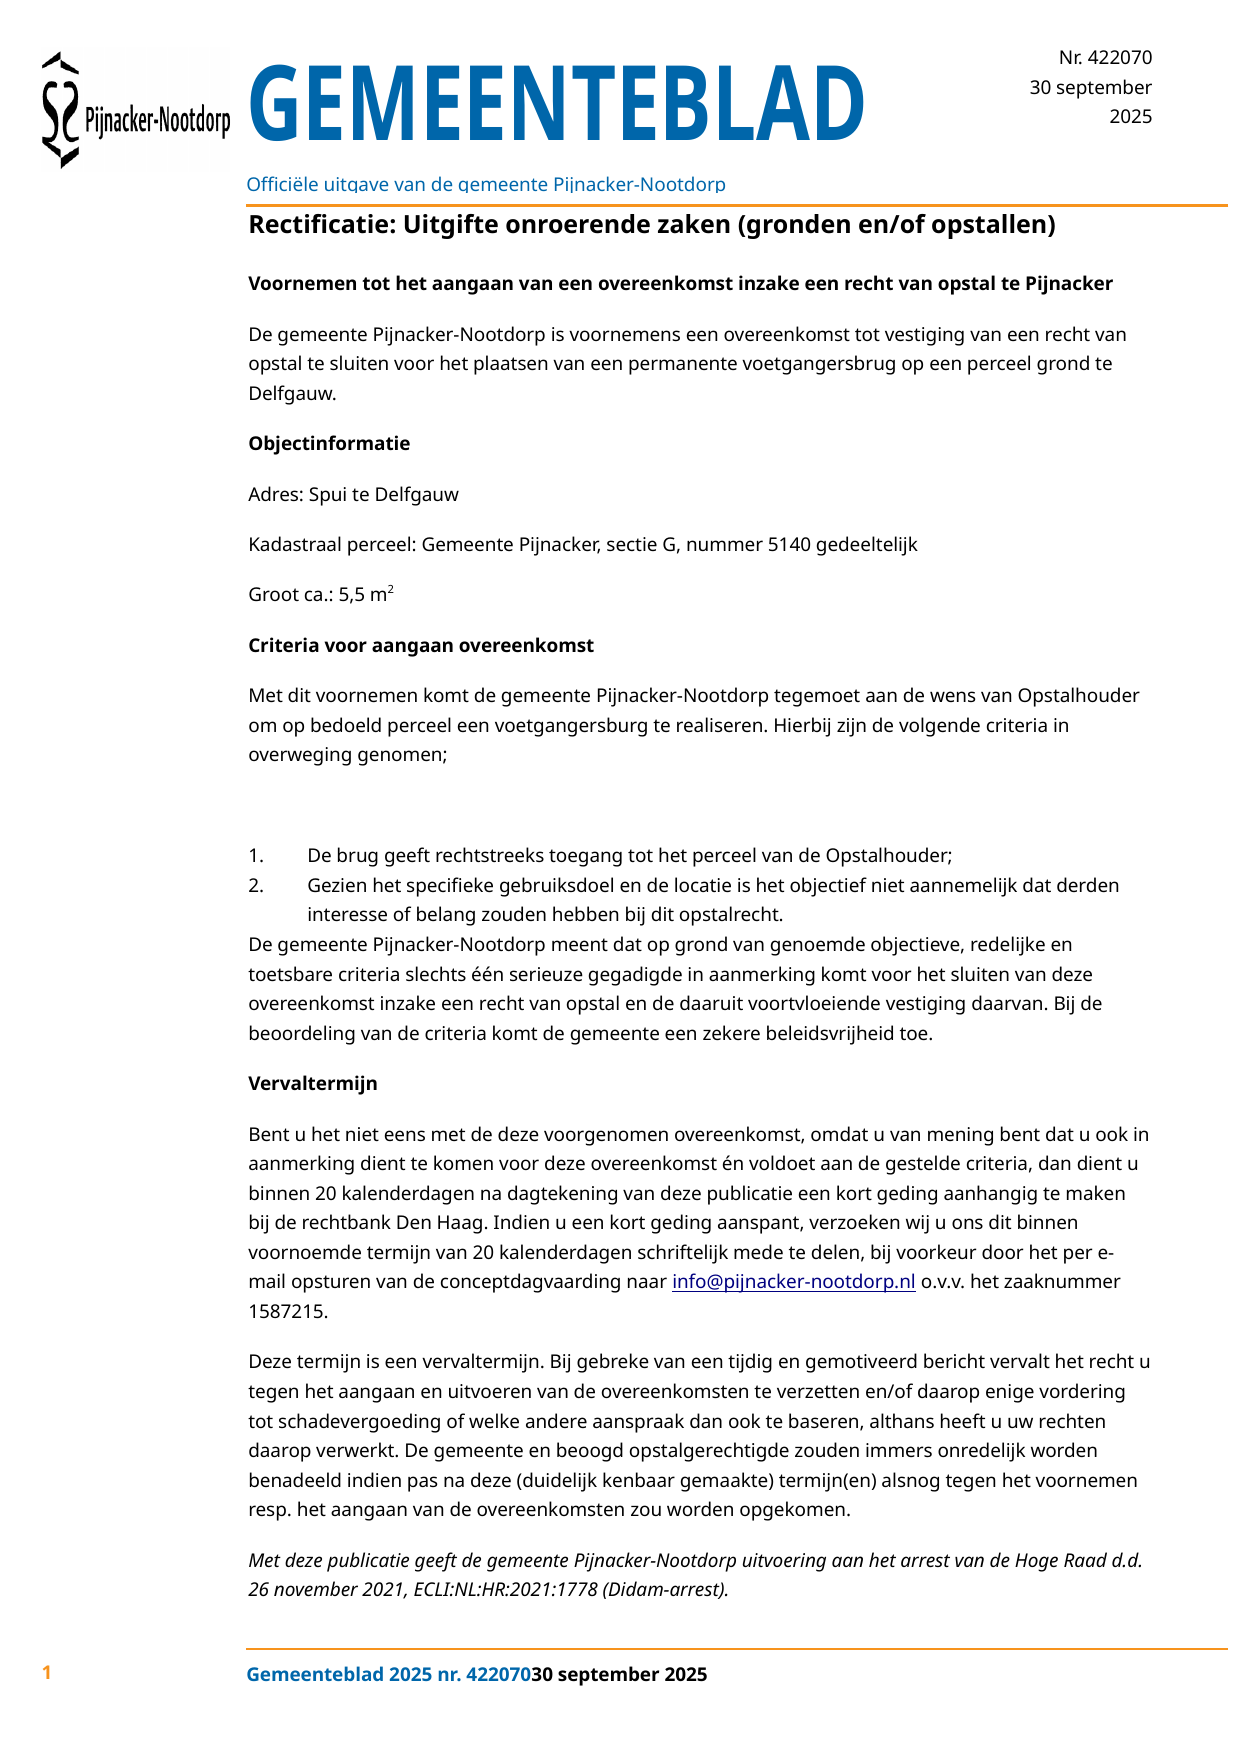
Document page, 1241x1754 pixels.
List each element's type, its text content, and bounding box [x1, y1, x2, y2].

list De brug geeft rechtstreeks toegang tot het perceel van de Opstalhouder; [248, 842, 1152, 868]
text Criteria voor aangaan overeenkomst [248, 632, 1152, 658]
text Met dit voornemen komt de gemeente Pijnacker-Nootdorp tegemoet aan de wens van Opstalhouder om op bedoeld perceel een voetgangersburg te realiseren. Hierbij zijn de volgende criteria in overweging genomen; [248, 682, 1152, 767]
text Bent u het niet eens met de deze voorgenomen overeenkomst, omdat u van mening bent dat u ook in aanmerking dient te komen voor deze overeenkomst én voldoet aan de gestelde criteria, dan dient u binnen 20 kalenderdagen na dagtekening van deze publicatie een kort geding aanhangig te maken bij de rechtbank Den Haag. Indien u een kort geding aanspant, verzoeken wij u ons dit binnen voornoemde termijn van 20 kalenderdagen schriftelijk mede te delen, bij voorkeur door het per e-mail opsturen van de conceptdagvaarding naar info@pijnacker-nootdorp.nl o.v.v. het zaaknummer 1587215. [248, 1121, 1152, 1324]
text Objectinformatie [248, 430, 1152, 456]
text Groot ca.: 5,5 m2 [248, 582, 1152, 607]
text Vervaltermijn [248, 1070, 1152, 1096]
text Kadastraal perceel: Gemeente Pijnacker, sectie G, nummer 5140 gedeeltelijk [248, 531, 1152, 557]
list Gezien het specifieke gebruiksdoel en de locatie is het objectief niet aannemelijk dat derden interesse of belang zouden hebben bij dit opstalrecht. [248, 872, 1152, 927]
text Met deze publicatie geeft de gemeente Pijnacker-Nootdorp uitvoering aan het arrest van de Hoge Raad d.d. 26 november 2021, ECLI:NL:HR:2021:1778 (Didam-arrest). [248, 1547, 1152, 1602]
text Voornemen tot het aangaan van een overeenkomst inzake een recht van opstal te Pijnacker [248, 270, 1152, 296]
text De gemeente Pijnacker-Nootdorp is voornemens een overeenkomst tot vestiging van een recht van opstal te sluiten voor het plaatsen van een permanente voetgangersbrug op een perceel grond te Delfgauw. [248, 321, 1152, 406]
picture [41, 47, 231, 172]
text De gemeente Pijnacker-Nootdorp meent dat op grond van genoemde objectieve, redelijke en toetsbare criteria slechts één serieuze gegadigde in aanmerking komt voor het sluiten van deze overeenkomst inzake een recht van opstal en de daaruit voortvloeiende vestiging daarvan. Bij de beoordeling van de criteria komt de gemeente een zekere beleidsvrijheid toe. [248, 931, 1152, 1046]
text Rectificatie: Uitgifte onroerende zaken (gronden en/of opstallen) [248, 207, 1152, 241]
text Deze termijn is een vervaltermijn. Bij gebreke van een tijdig en gemotiveerd bericht vervalt het recht u tegen het aangaan en uitvoeren van de overeenkomsten te verzetten en/of daarop enige vordering tot schadevergoeding of welke andere aanspraak dan ook te baseren, althans heeft u uw rechten daarop verwerkt. De gemeente en beoogd opstalgerechtigde zouden immers onredelijk worden benadeeld indien pas na deze (duidelijk kenbaar gemaakte) termijn(en) alsnog tegen het voornemen resp. het aangaan van de overeenkomsten zou worden opgekomen. [248, 1349, 1152, 1522]
text Adres: Spui te Delfgauw [248, 481, 1152, 506]
